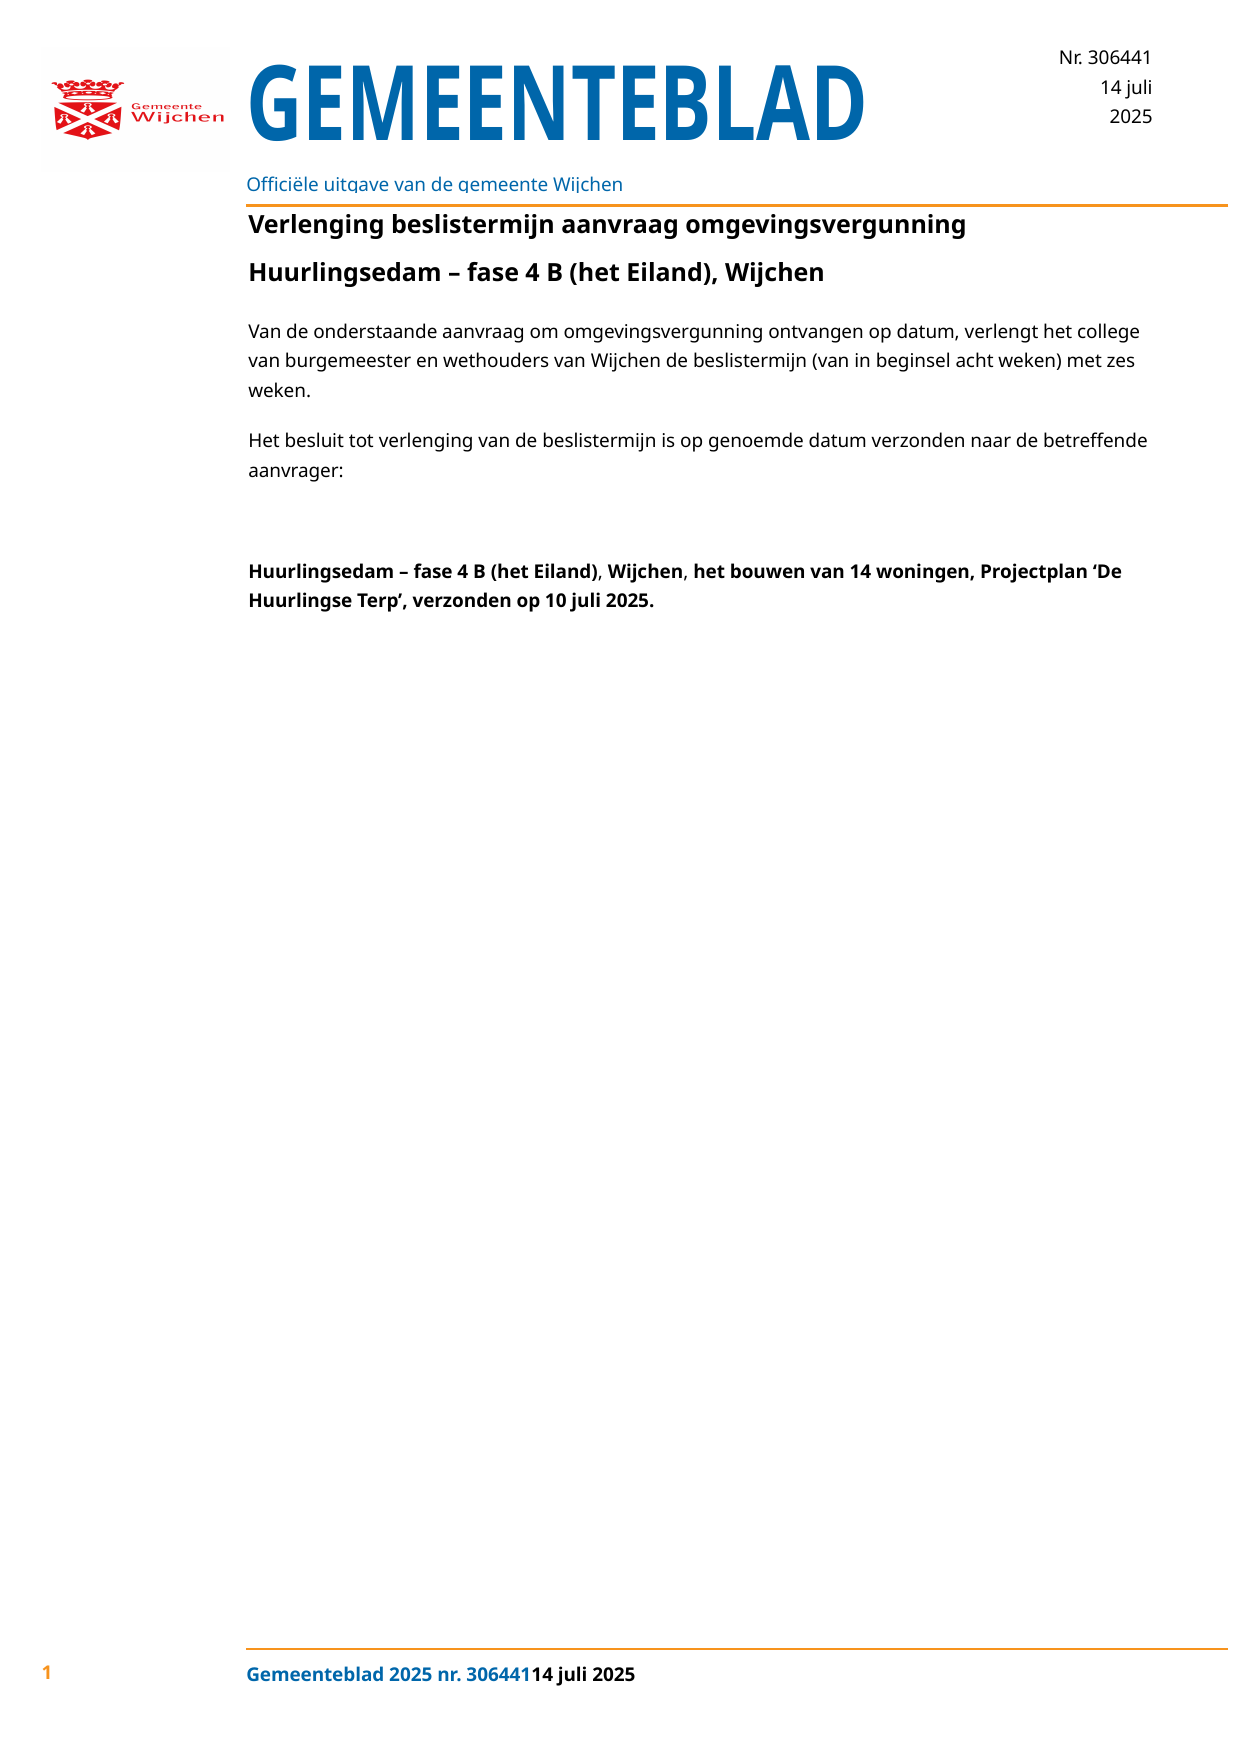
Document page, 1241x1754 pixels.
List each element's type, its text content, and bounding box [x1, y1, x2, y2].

text Het besluit tot verlenging van de beslistermijn is op genoemde datum verzonden naar de betreffende aanvrager: [248, 427, 1152, 483]
text Van de onderstaande aanvraag om omgevingsvergunning ontvangen op datum, verlengt het college van burgemeester en wethouders van Wijchen de beslistermijn (van in beginsel acht weken) met zes weken. [248, 318, 1152, 403]
text Verlenging beslistermijn aanvraag omgevingsvergunning Huurlingsedam – fase 4 B (het Eiland), Wijchen [248, 207, 1152, 288]
text Huurlingsedam – fase 4 B (het Eiland), Wijchen, het bouwen van 14 woningen, Projectplan ‘De Huurlingse Terp’, verzonden op 10 juli 2025. [248, 558, 1152, 613]
picture [41, 47, 231, 172]
